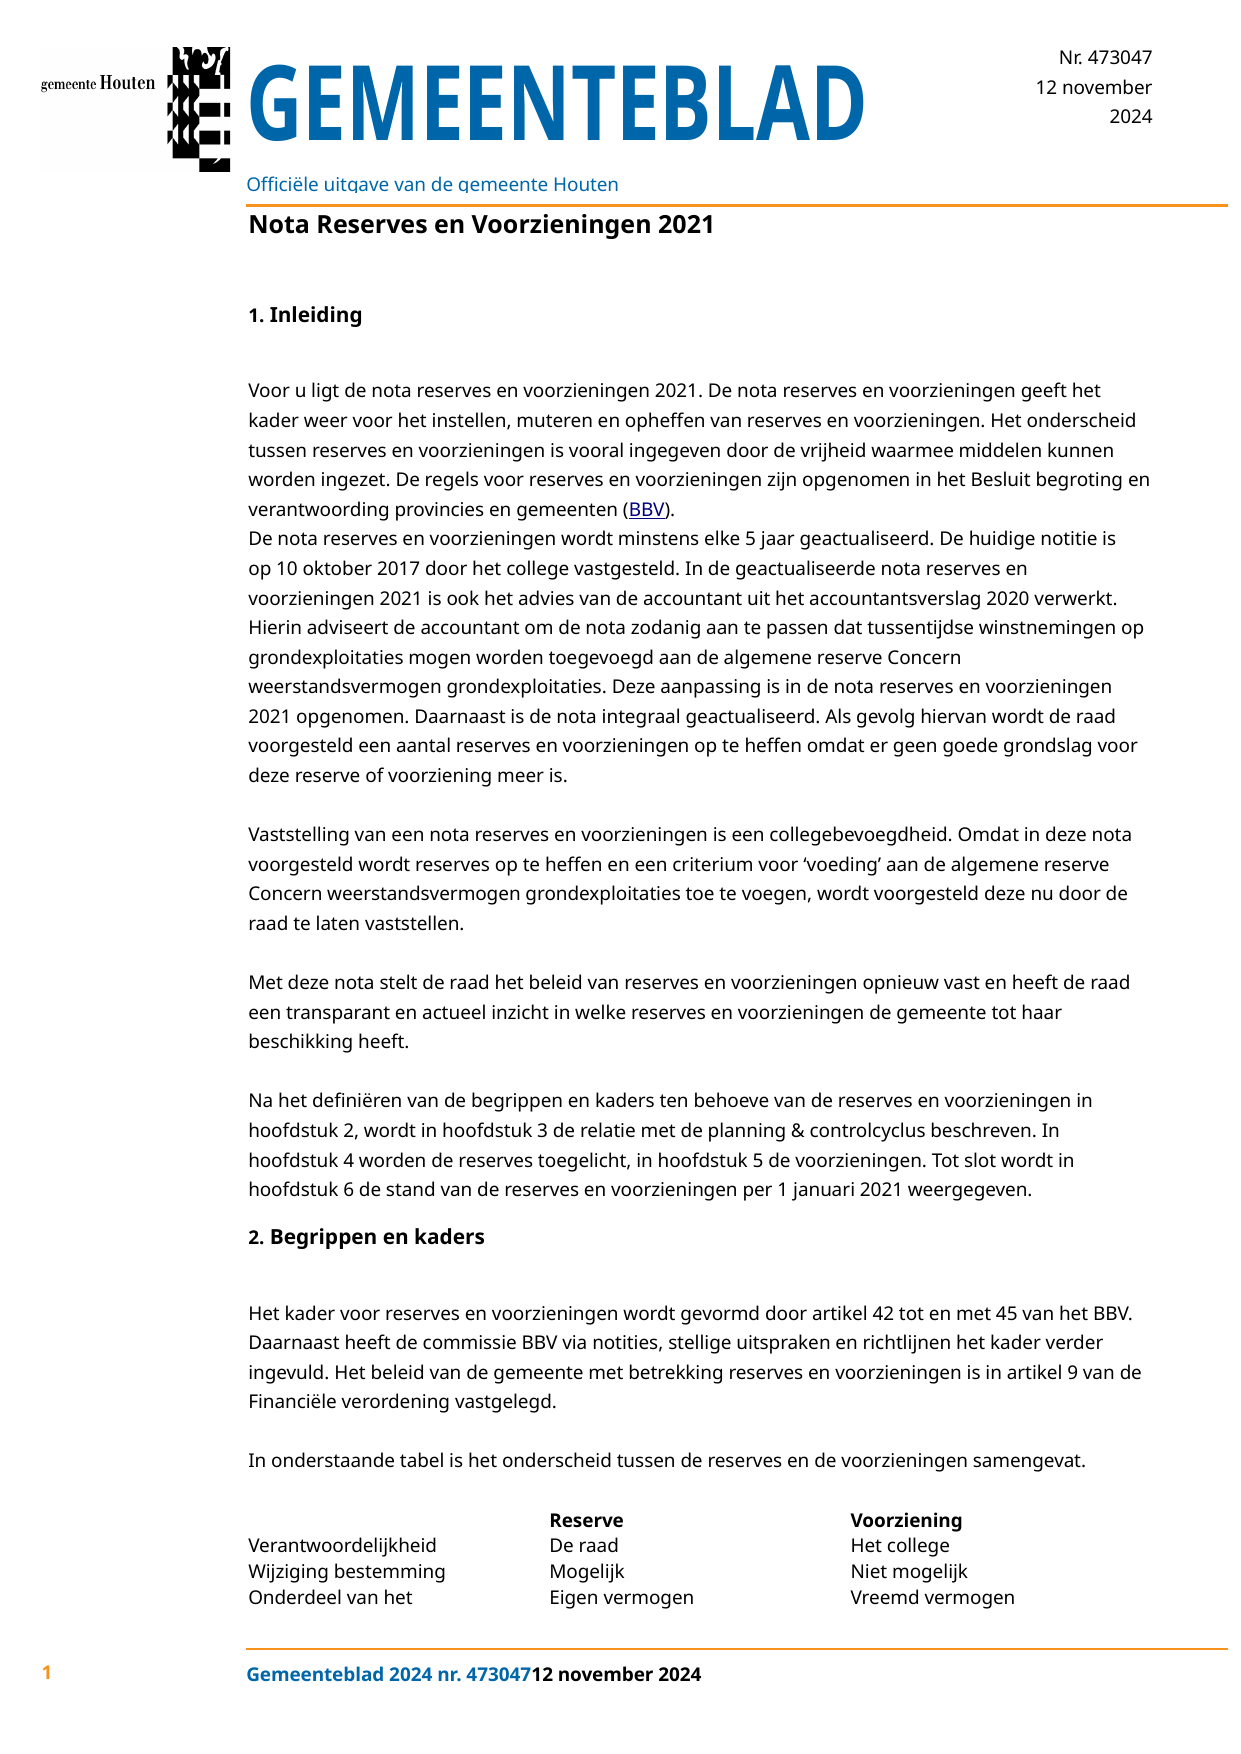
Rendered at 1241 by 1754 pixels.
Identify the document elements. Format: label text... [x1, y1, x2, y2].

table_cell Het college [850, 1533, 1152, 1558]
text Met deze nota stelt de raad het beleid van reserves en voorzieningen opnieuw vast en heeft de raad een transparant en actueel inzicht in welke reserves en voorzieningen de gemeente tot haar beschikking heeft. [248, 969, 1152, 1054]
table_cell Wijziging bestemming [248, 1558, 549, 1584]
table_cell Vreemd vermogen [850, 1584, 1152, 1610]
text Het kader voor reserves en voorzieningen wordt gevormd door artikel 42 tot en met 45 van het BBV. Daarnaast heeft de commissie BBV via notities, stellige uitspraken en richtlijnen het kader verder ingevuld. Het beleid van de gemeente met betrekking reserves en voorzieningen is in artikel 9 van de Financiële verordening vastgelegd. [248, 1300, 1152, 1414]
text 2. Begrippen en kaders [248, 1222, 1152, 1250]
text De nota reserves en voorzieningen wordt minstens elke 5 jaar geactualiseerd. De huidige notitie is [248, 526, 1152, 551]
table_header Voorziening [850, 1507, 1152, 1533]
text Voor u ligt de nota reserves en voorzieningen 2021. De nota reserves en voorzieningen geeft het kader weer voor het instellen, muteren en opheffen van reserves en voorzieningen. Het onderscheid tussen reserves en voorzieningen is vooral ingegeven door de vrijheid waarmee middelen kunnen worden ingezet. De regels voor reserves en voorzieningen zijn opgenomen in het Besluit begroting en verantwoording provincies en gemeenten (BBV). [248, 378, 1152, 522]
table_cell Niet mogelijk [850, 1558, 1152, 1584]
text Vaststelling van een nota reserves en voorzieningen is een collegebevoegdheid. Omdat in deze nota voorgesteld wordt reserves op te heffen en een criterium voor ‘voeding’ aan de algemene reserve Concern weerstandsvermogen grondexploitaties toe te voegen, wordt voorgesteld deze nu door de raad te laten vaststellen. [248, 821, 1152, 936]
table_header [248, 1507, 549, 1533]
text In onderstaande tabel is het onderscheid tussen de reserves en de voorzieningen samengevat. [248, 1448, 1152, 1473]
table_cell Verantwoordelijkheid [248, 1533, 549, 1558]
picture [41, 47, 231, 172]
text 1. Inleiding [248, 300, 1152, 328]
table_header Reserve [549, 1507, 850, 1533]
text Nota Reserves en Voorzieningen 2021 [248, 207, 1152, 241]
table_cell De raad [549, 1533, 850, 1558]
table_cell Onderdeel van het [248, 1584, 549, 1610]
text op 10 oktober 2017 door het college vastgesteld. In de geactualiseerde nota reserves en voorzieningen 2021 is ook het advies van de accountant uit het accountantsverslag 2020 verwerkt. Hierin adviseert de accountant om de nota zodanig aan te passen dat tussentijdse winstnemingen op grondexploitaties mogen worden toegevoegd aan de algemene reserve Concern weerstandsvermogen grondexploitaties. Deze aanpassing is in de nota reserves en voorzieningen 2021 opgenomen. Daarnaast is de nota integraal geactualiseerd. Als gevolg hiervan wordt de raad voorgesteld een aantal reserves en voorzieningen op te heffen omdat er geen goede grondslag voor deze reserve of voorziening meer is. [248, 555, 1152, 788]
table_cell Mogelijk [549, 1558, 850, 1584]
text Na het definiëren van de begrippen en kaders ten behoeve van de reserves en voorzieningen in hoofdstuk 2, wordt in hoofdstuk 3 de relatie met de planning & controlcyclus beschreven. In hoofdstuk 4 worden de reserves toegelicht, in hoofdstuk 5 de voorzieningen. Tot slot wordt in hoofdstuk 6 de stand van de reserves en voorzieningen per 1 januari 2021 weergegeven. [248, 1088, 1152, 1202]
table_cell Eigen vermogen [549, 1584, 850, 1610]
